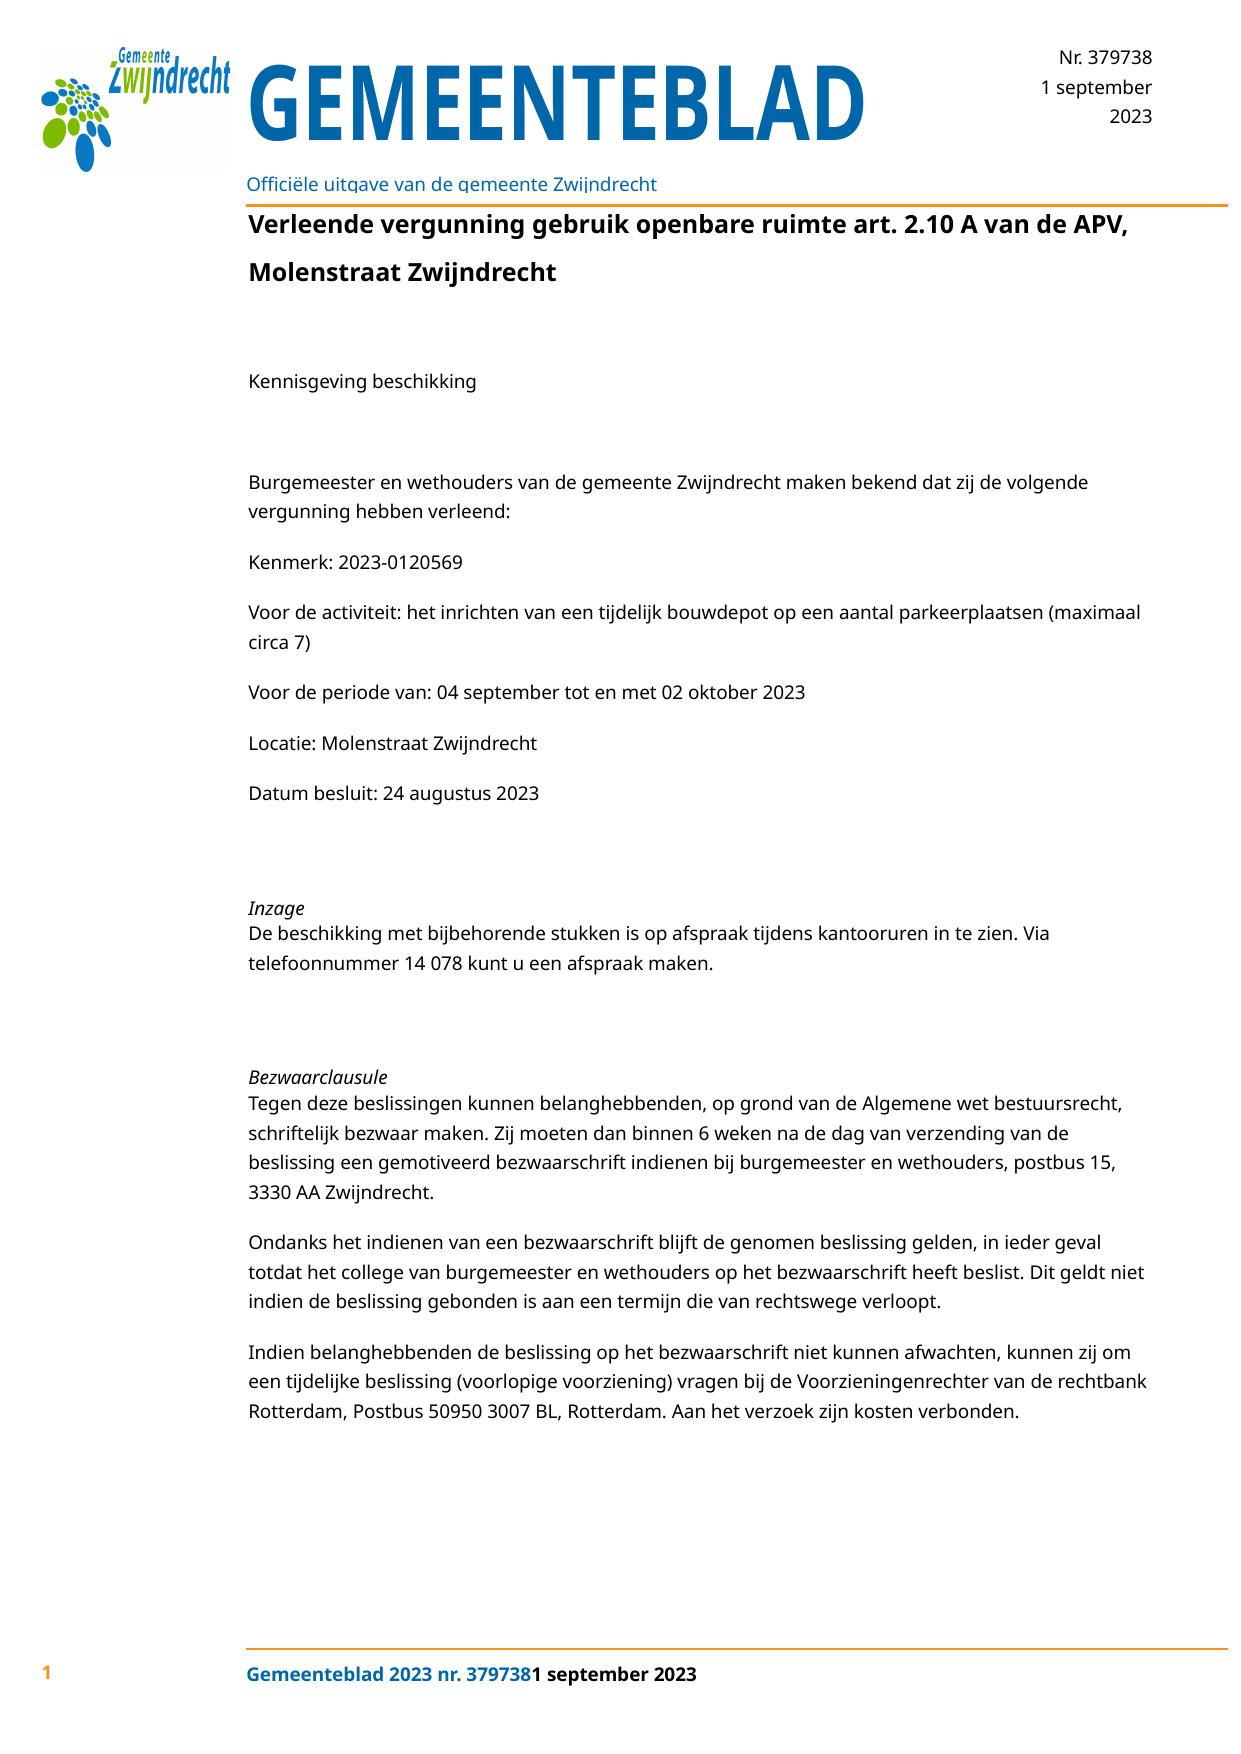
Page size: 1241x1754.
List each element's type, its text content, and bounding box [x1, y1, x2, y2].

text Voor de activiteit: het inrichten van een tijdelijk bouwdepot op een aantal parkeerplaatsen (maximaal circa 7) [248, 599, 1152, 655]
text Tegen deze beslissingen kunnen belanghebbenden, op grond van de Algemene wet bestuursrecht, schriftelijk bezwaar maken. Zij moeten dan binnen 6 weken na de dag van verzending van de beslissing een gemotiveerd bezwaarschrift indienen bij burgemeester en wethouders, postbus 15, 3330 AA Zwijndrecht. [248, 1090, 1152, 1205]
text Inzage [248, 895, 1152, 921]
text Indien belanghebbenden de beslissing op het bezwaarschrift niet kunnen afwachten, kunnen zij om een tijdelijke beslissing (voorlopige voorziening) vragen bij de Voorzieningenrechter van de rechtbank Rotterdam, Postbus 50950 3007 BL, Rotterdam. Aan het verzoek zijn kosten verbonden. [248, 1339, 1152, 1424]
text Kennisgeving beschikking [248, 368, 1152, 394]
text Bezwaarclausule [248, 1064, 1152, 1090]
text Voor de periode van: 04 september tot en met 02 oktober 2023 [248, 679, 1152, 705]
text Kenmerk: 2023-0120569 [248, 549, 1152, 575]
text Verleende vergunning gebruik openbare ruimte art. 2.10 A van de APV, Molenstraat Zwijndrecht [248, 207, 1152, 288]
text Burgemeester en wethouders van de gemeente Zwijndrecht maken bekend dat zij de volgende vergunning hebben verleend: [248, 469, 1152, 524]
text De beschikking met bijbehorende stukken is op afspraak tijdens kantooruren in te zien. Via telefoonnummer 14 078 kunt u een afspraak maken. [248, 921, 1152, 976]
text Datum besluit: 24 augustus 2023 [248, 780, 1152, 806]
picture [41, 47, 231, 172]
text Ondanks het indienen van een bezwaarschrift blijft de genomen beslissing gelden, in ieder geval totdat het college van burgemeester en wethouders op het bezwaarschrift heeft beslist. Dit geldt niet indien de beslissing gebonden is aan een termijn die van rechtswege verloopt. [248, 1229, 1152, 1314]
text Locatie: Molenstraat Zwijndrecht [248, 730, 1152, 756]
